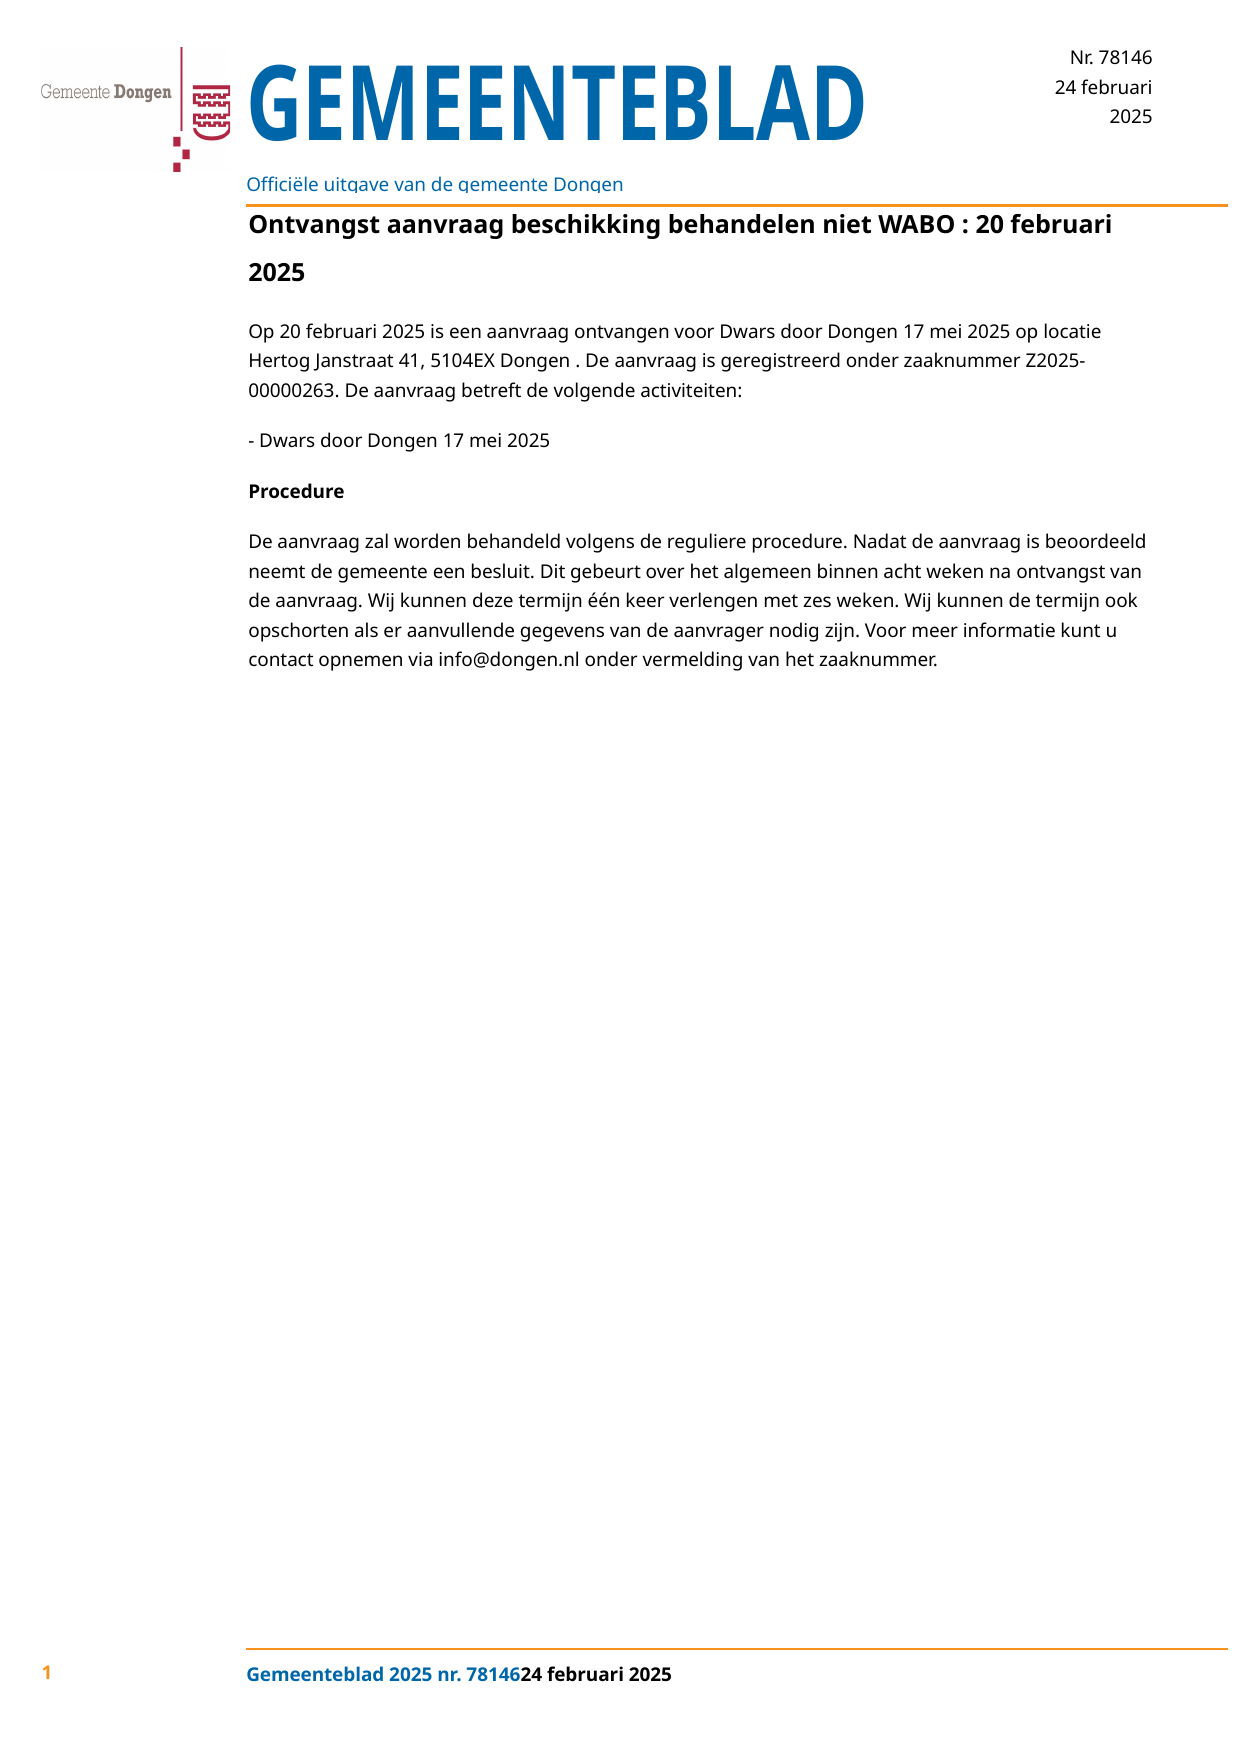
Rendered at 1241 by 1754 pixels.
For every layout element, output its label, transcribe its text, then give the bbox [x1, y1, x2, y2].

picture [41, 47, 231, 172]
text Ontvangst aanvraag beschikking behandelen niet WABO : 20 februari 2025 [248, 207, 1152, 288]
text - Dwars door Dongen 17 mei 2025 [248, 427, 1152, 453]
text De aanvraag zal worden behandeld volgens de reguliere procedure. Nadat de aanvraag is beoordeeld neemt de gemeente een besluit. Dit gebeurt over het algemeen binnen acht weken na ontvangst van de aanvraag. Wij kunnen deze termijn één keer verlengen met zes weken. Wij kunnen de termijn ook opschorten als er aanvullende gegevens van de aanvrager nodig zijn. Voor meer informatie kunt u contact opnemen via info@dongen.nl onder vermelding van het zaaknummer. [248, 528, 1152, 672]
text Op 20 februari 2025 is een aanvraag ontvangen voor Dwars door Dongen 17 mei 2025 op locatie Hertog Janstraat 41, 5104EX Dongen . De aanvraag is geregistreerd onder zaaknummer Z2025-00000263. De aanvraag betreft de volgende activiteiten: [248, 318, 1152, 403]
text Procedure [248, 478, 1152, 504]
